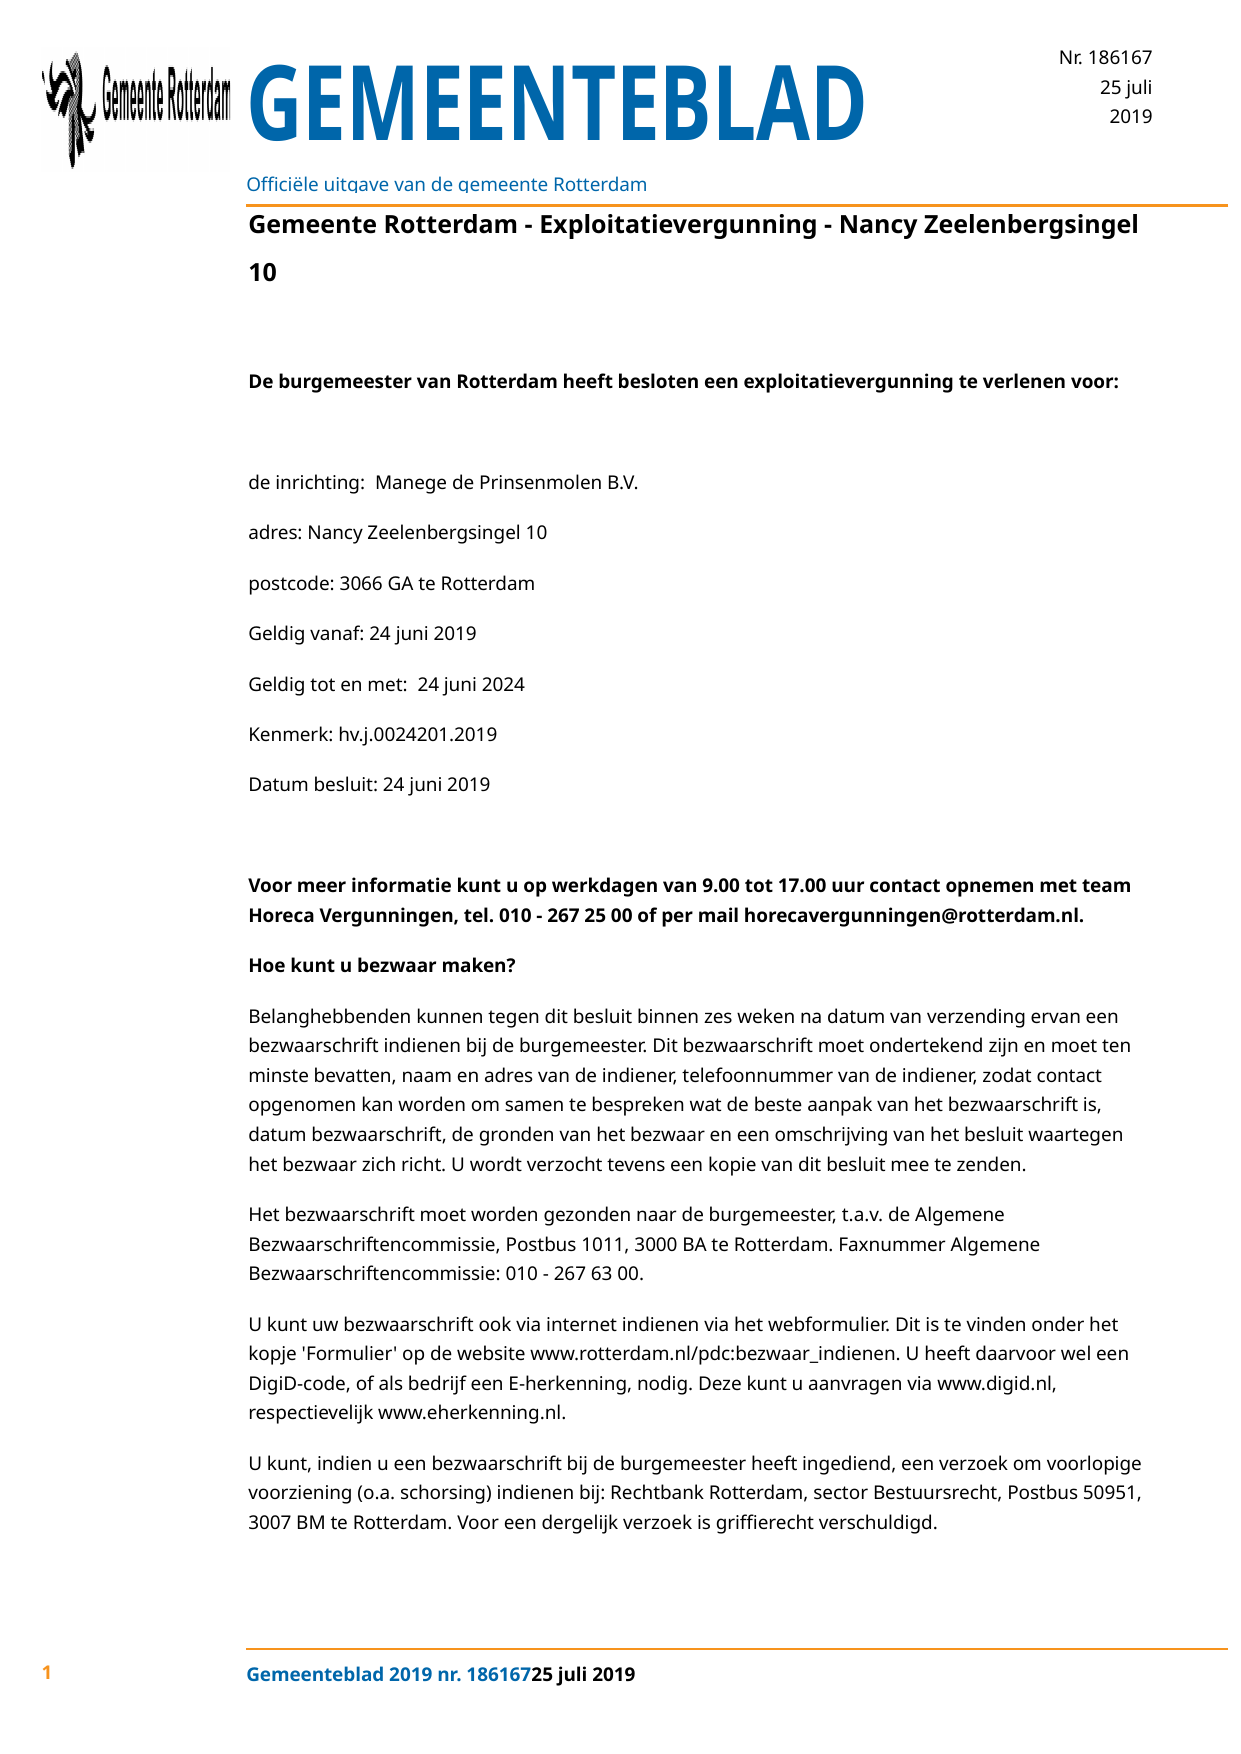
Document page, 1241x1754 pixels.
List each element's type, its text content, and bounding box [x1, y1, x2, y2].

text Gemeente Rotterdam - Exploitatievergunning - Nancy Zeelenbergsingel 10 [248, 207, 1152, 288]
picture [41, 47, 231, 172]
text Het bezwaarschrift moet worden gezonden naar de burgemeester, t.a.v. de Algemene Bezwaarschriftencommissie, Postbus 1011, 3000 BA te Rotterdam. Faxnummer Algemene Bezwaarschriftencommissie: 010 - 267 63 00. [248, 1201, 1152, 1286]
text Kenmerk: hv.j.0024201.2019 [248, 721, 1152, 747]
text U kunt, indien u een bezwaarschrift bij de burgemeester heeft ingediend, een verzoek om voorlopige voorziening (o.a. schorsing) indienen bij: Rechtbank Rotterdam, sector Bestuursrecht, Postbus 50951, 3007 BM te Rotterdam. Voor een dergelijk verzoek is griffierecht verschuldigd. [248, 1450, 1152, 1535]
text de inrichting: Manege de Prinsenmolen B.V. [248, 469, 1152, 495]
text Belanghebbenden kunnen tegen dit besluit binnen zes weken na datum van verzending ervan een bezwaarschrift indienen bij de burgemeester. Dit bezwaarschrift moet ondertekend zijn en moet ten minste bevatten, naam en adres van de indiener, telefoonnummer van de indiener, zodat contact opgenomen kan worden om samen te bespreken wat de beste aanpak van het bezwaarschrift is, datum bezwaarschrift, de gronden van het bezwaar en een omschrijving van het besluit waartegen het bezwaar zich richt. U wordt verzocht tevens een kopie van dit besluit mee te zenden. [248, 1003, 1152, 1177]
text Hoe kunt u bezwaar maken? [248, 952, 1152, 978]
text De burgemeester van Rotterdam heeft besloten een exploitatievergunning te verlenen voor: [248, 368, 1152, 394]
text Geldig tot en met: 24 juni 2024 [248, 671, 1152, 697]
text postcode: 3066 GA te Rotterdam [248, 570, 1152, 596]
text Datum besluit: 24 juni 2019 [248, 772, 1152, 797]
text adres: Nancy Zeelenbergsingel 10 [248, 519, 1152, 545]
text U kunt uw bezwaarschrift ook via internet indienen via het webformulier. Dit is te vinden onder het kopje 'Formulier' op de website www.rotterdam.nl/pdc:bezwaar_indienen. U heeft daarvoor wel een DigiD-code, of als bedrijf een E-herkenning, nodig. Deze kunt u aanvragen via www.digid.nl, respectievelijk www.eherkenning.nl. [248, 1311, 1152, 1425]
text Geldig vanaf: 24 juni 2019 [248, 620, 1152, 646]
text Voor meer informatie kunt u op werkdagen van 9.00 tot 17.00 uur contact opnemen met team Horeca Vergunningen, tel. 010 - 267 25 00 of per mail horecavergunningen@rotterdam.nl. [248, 872, 1152, 928]
